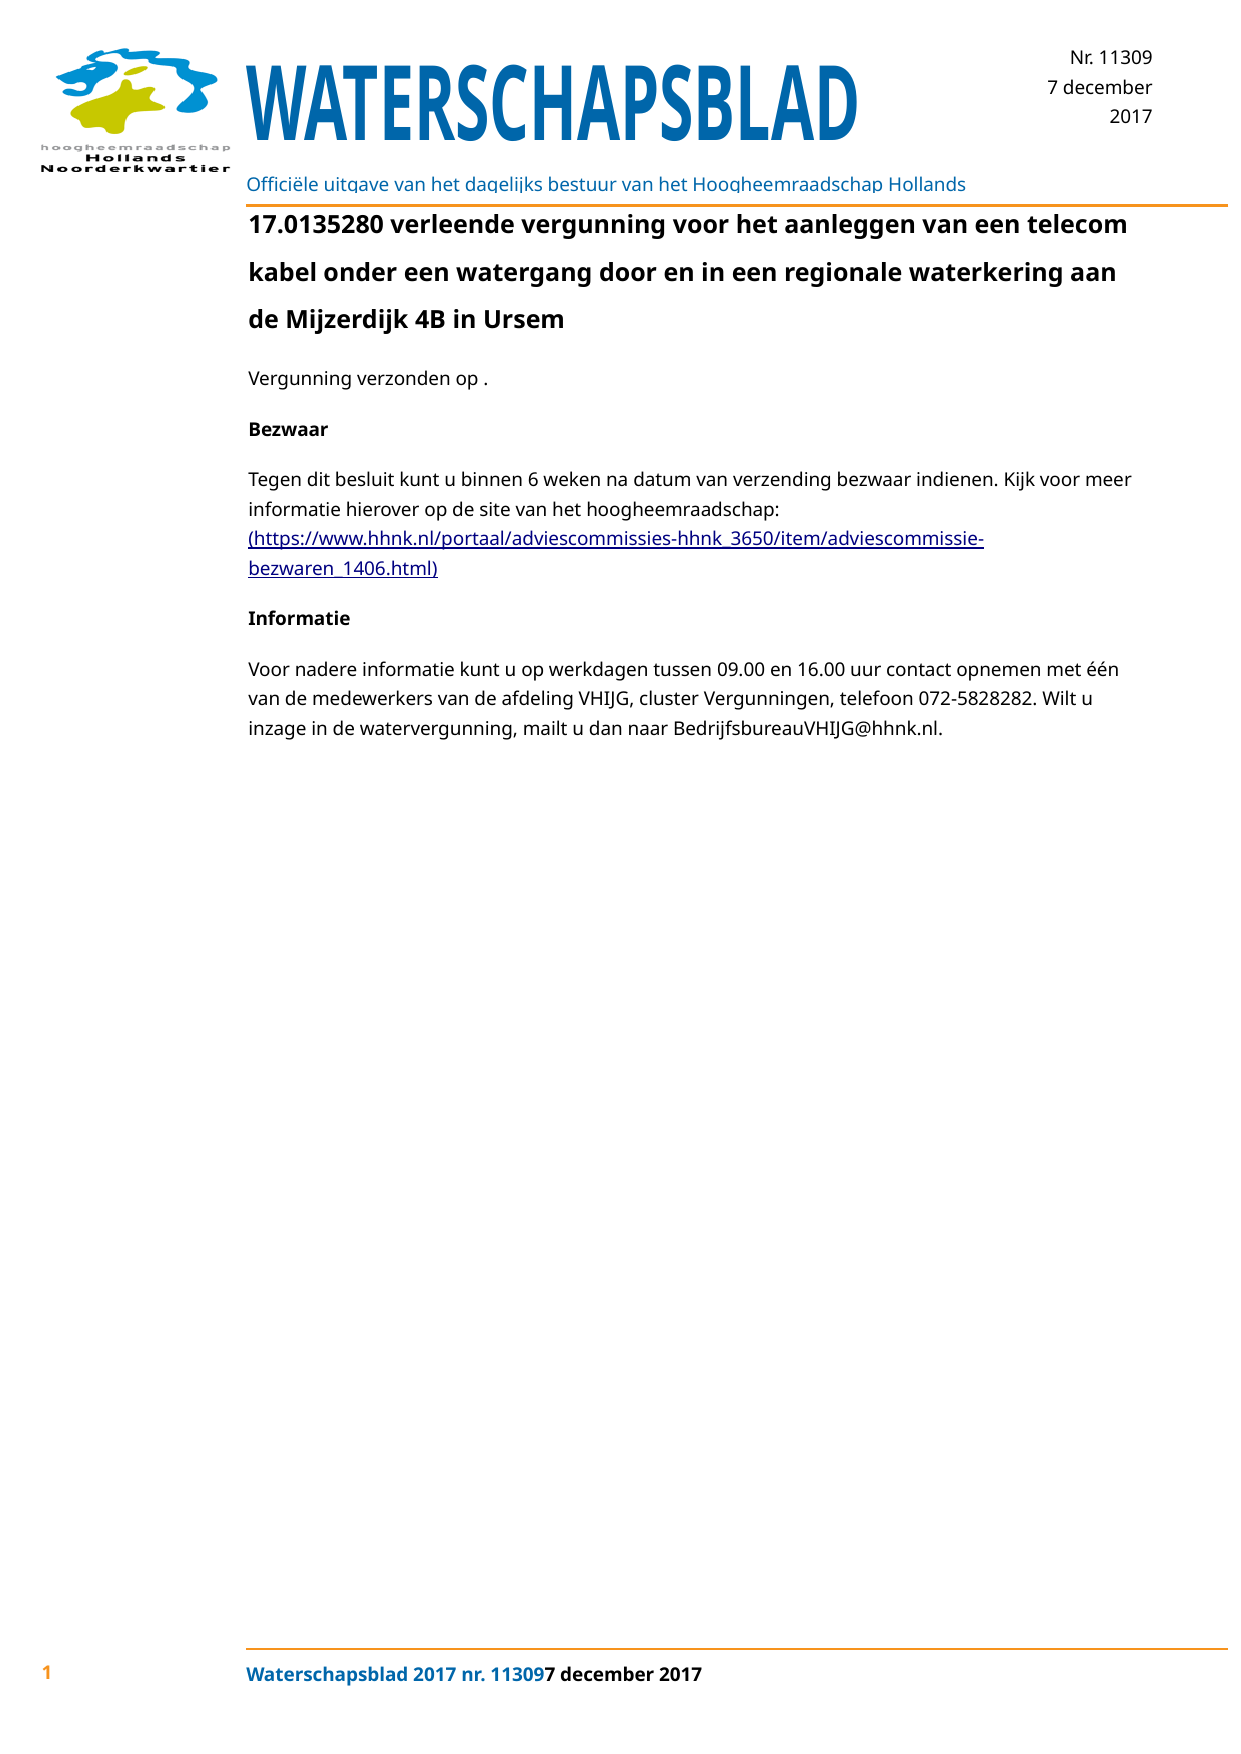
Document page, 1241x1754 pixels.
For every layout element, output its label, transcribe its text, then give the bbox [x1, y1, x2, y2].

text Vergunning verzonden op . [248, 366, 1152, 391]
text Bezwaar [248, 416, 1152, 442]
text 17.0135280 verleende vergunning voor het aanleggen van een telecom kabel onder een watergang door en in een regionale waterkering aan de Mijzerdijk 4B in Ursem [248, 207, 1152, 336]
text Voor nadere informatie kunt u op werkdagen tussen 09.00 en 16.00 uur contact opnemen met één van de medewerkers van de afdeling VHIJG, cluster Vergunningen, telefoon 072-5828282. Wilt u inzage in de watervergunning, mailt u dan naar BedrijfsbureauVHIJG@hhnk.nl. [248, 656, 1152, 741]
picture [41, 47, 231, 172]
text Tegen dit besluit kunt u binnen 6 weken na datum van verzending bezwaar indienen. Kijk voor meer informatie hierover op de site van het hoogheemraadschap: (https://www.hhnk.nl/portaal/adviescommissies-hhnk_3650/item/adviescommissie-bezwaren_1406.html) [248, 466, 1152, 581]
text Informatie [248, 606, 1152, 631]
